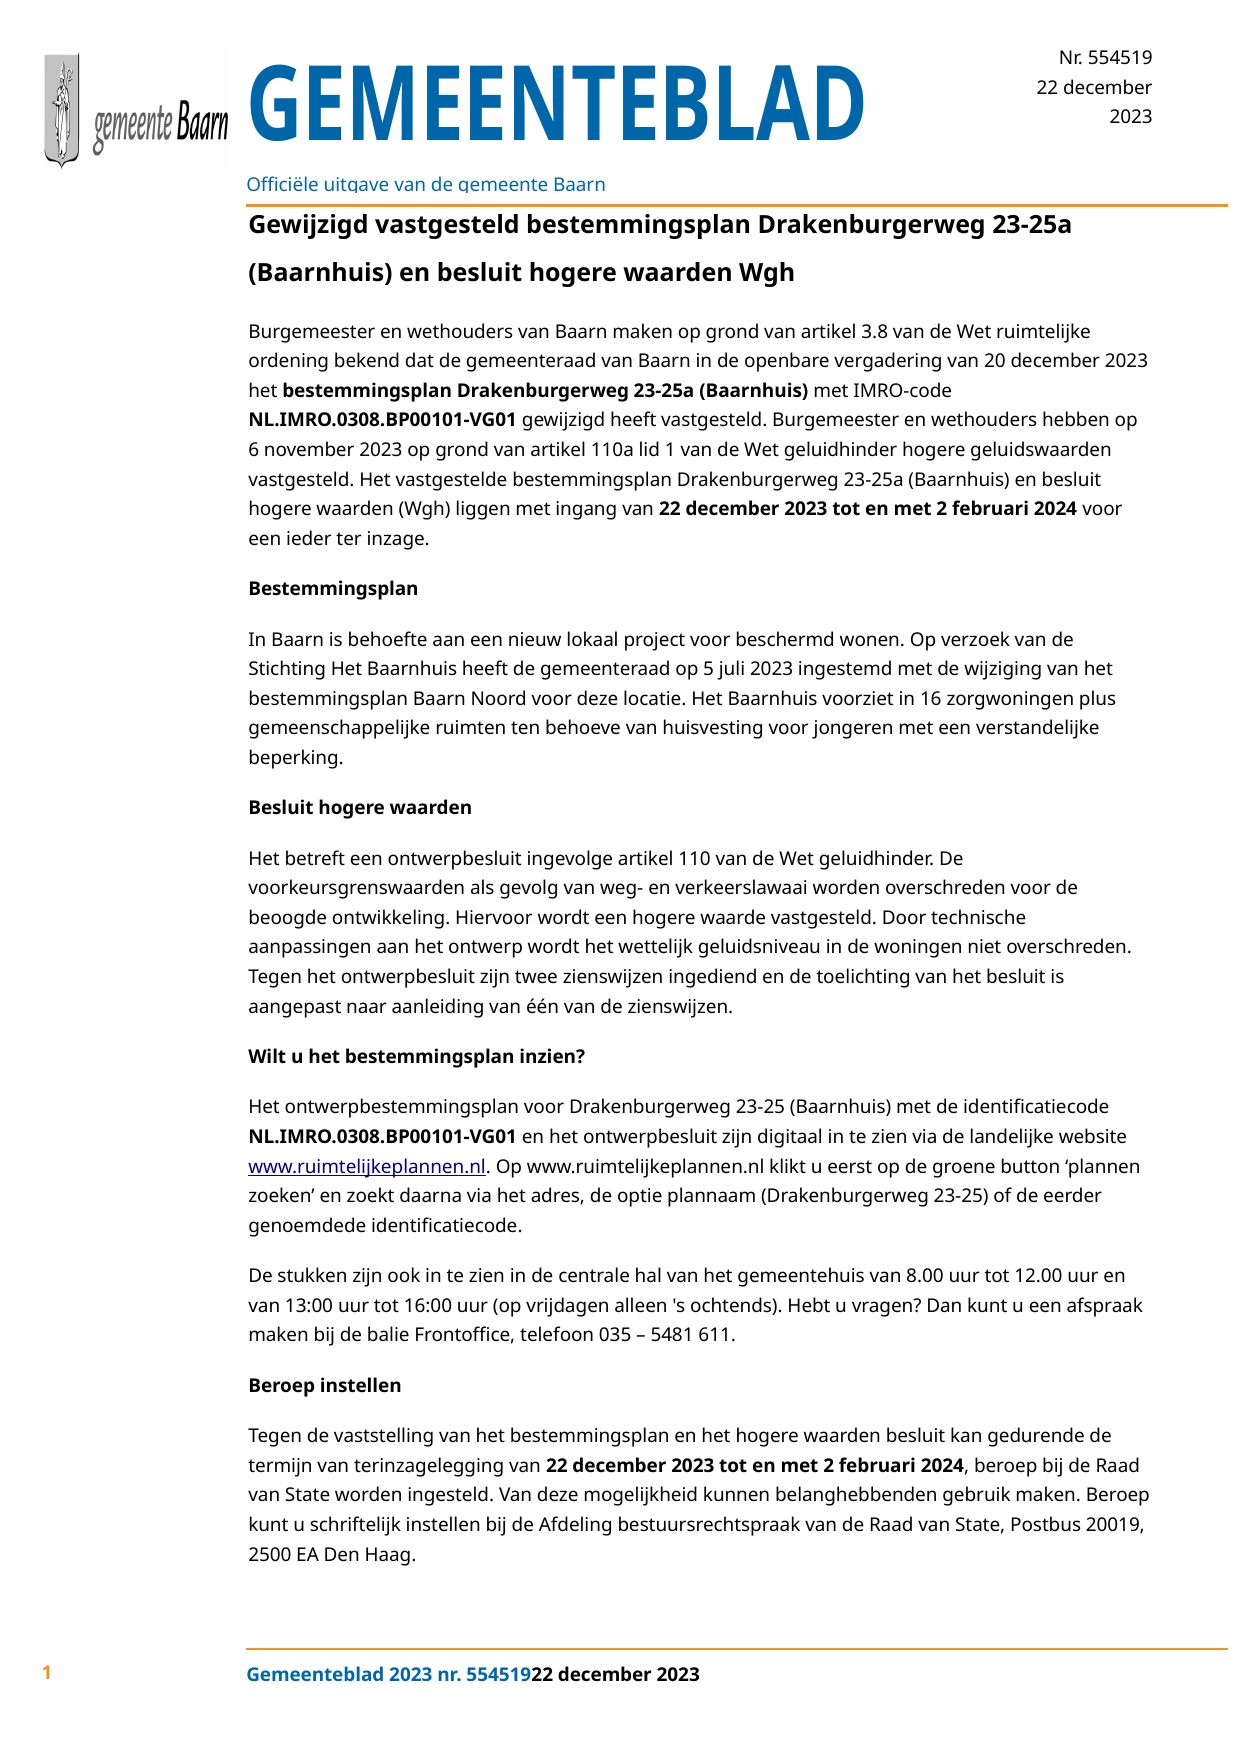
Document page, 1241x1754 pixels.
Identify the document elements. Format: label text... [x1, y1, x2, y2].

text Burgemeester en wethouders van Baarn maken op grond van artikel 3.8 van de Wet ruimtelijke ordening bekend dat de gemeenteraad van Baarn in de openbare vergadering van 20 december 2023 het bestemmingsplan Drakenburgerweg 23-25a (Baarnhuis) met IMRO-code NL.IMRO.0308.BP00101-VG01 gewijzigd heeft vastgesteld. Burgemeester en wethouders hebben op 6 november 2023 op grond van artikel 110a lid 1 van de Wet geluidhinder hogere geluidswaarden vastgesteld. Het vastgestelde bestemmingsplan Drakenburgerweg 23-25a (Baarnhuis) en besluit hogere waarden (Wgh) liggen met ingang van 22 december 2023 tot en met 2 februari 2024 voor een ieder ter inzage. [248, 318, 1152, 551]
text De stukken zijn ook in te zien in de centrale hal van het gemeentehuis van 8.00 uur tot 12.00 uur en van 13:00 uur tot 16:00 uur (op vrijdagen alleen 's ochtends). Hebt u vragen? Dan kunt u een afspraak maken bij de balie Frontoffice, telefoon 035 – 5481 611. [248, 1262, 1152, 1347]
text Tegen de vaststelling van het bestemmingsplan en het hogere waarden besluit kan gedurende de termijn van terinzagelegging van 22 december 2023 tot en met 2 februari 2024, beroep bij de Raad van State worden ingesteld. Van deze mogelijkheid kunnen belanghebbenden gebruik maken. Beroep kunt u schriftelijk instellen bij de Afdeling bestuursrechtspraak van de Raad van State, Postbus 20019, 2500 EA Den Haag. [248, 1422, 1152, 1567]
text Bestemmingsplan [248, 575, 1152, 601]
text Het betreft een ontwerpbesluit ingevolge artikel 110 van de Wet geluidhinder. De voorkeursgrenswaarden als gevolg van weg- en verkeerslawaai worden overschreden voor de beoogde ontwikkeling. Hiervoor wordt een hogere waarde vastgesteld. Door technische aanpassingen aan het ontwerp wordt het wettelijk geluidsniveau in de woningen niet overschreden. Tegen het ontwerpbesluit zijn twee zienswijzen ingediend en de toelichting van het besluit is aangepast naar aanleiding van één van de zienswijzen. [248, 845, 1152, 1019]
text In Baarn is behoefte aan een nieuw lokaal project voor beschermd wonen. Op verzoek van de Stichting Het Baarnhuis heeft de gemeenteraad op 5 juli 2023 ingestemd met de wijziging van het bestemmingsplan Baarn Noord voor deze locatie. Het Baarnhuis voorziet in 16 zorgwoningen plus gemeenschappelijke ruimten ten behoeve van huisvesting voor jongeren met een verstandelijke beperking. [248, 626, 1152, 770]
text Gewijzigd vastgesteld bestemmingsplan Drakenburgerweg 23-25a (Baarnhuis) en besluit hogere waarden Wgh [248, 207, 1152, 288]
text Beroep instellen [248, 1372, 1152, 1398]
text Wilt u het bestemmingsplan inzien? [248, 1043, 1152, 1069]
text Het ontwerpbestemmingsplan voor Drakenburgerweg 23-25 (Baarnhuis) met de identificatiecode NL.IMRO.0308.BP00101-VG01 en het ontwerpbesluit zijn digitaal in te zien via de landelijke website www.ruimtelijkeplannen.nl. Op www.ruimtelijkeplannen.nl klikt u eerst op de groene button ‘plannen zoeken’ en zoekt daarna via het adres, de optie plannaam (Drakenburgerweg 23-25) of de eerder genoemdede identificatiecode. [248, 1094, 1152, 1238]
text Besluit hogere waarden [248, 794, 1152, 820]
picture [41, 47, 231, 172]
